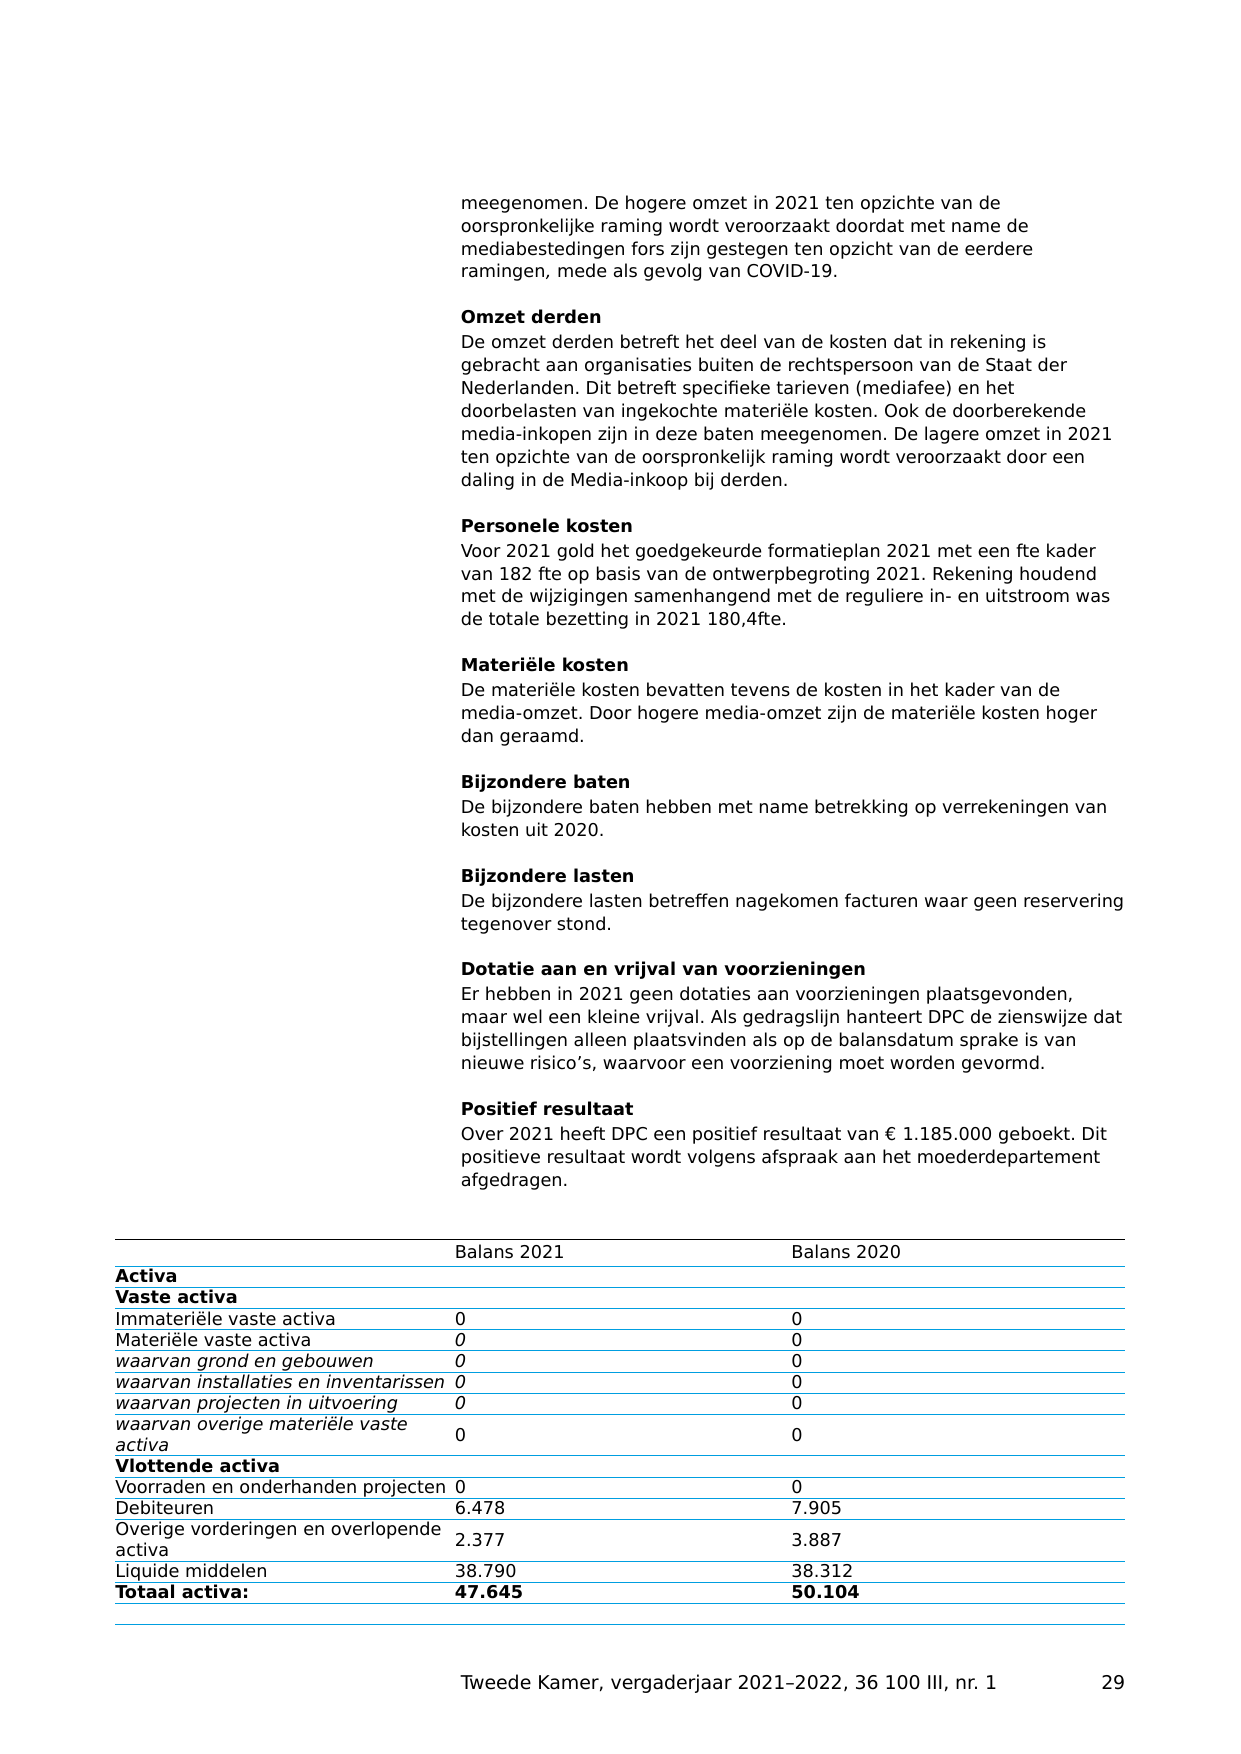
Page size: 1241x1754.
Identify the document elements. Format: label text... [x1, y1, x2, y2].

table_cell [788, 1267, 1125, 1287]
table_cell 3.887 [788, 1520, 1125, 1561]
table_cell [788, 1456, 1125, 1477]
table_cell 0 [452, 1330, 788, 1350]
table_cell 0 [788, 1394, 1125, 1414]
text Er hebben in 2021 geen dotaties aan voorzieningen plaatsgevonden, maar wel een kleine vrijval. Als gedragslijn hanteert DPC de zienswijze dat bijstellingen alleen plaatsvinden als op de balansdatum sprake is van nieuwe risico’s, waarvoor een voorziening moet worden gevormd. [461, 982, 1125, 1074]
table_cell Totaal activa: [115, 1583, 452, 1603]
table_cell 0 [452, 1415, 788, 1455]
table_cell 0 [788, 1415, 1125, 1455]
table_cell Vaste activa [115, 1288, 452, 1308]
text Personele kosten [461, 514, 1125, 537]
table_cell [115, 1240, 452, 1266]
table_cell 0 [788, 1351, 1125, 1371]
text De materiële kosten bevatten tevens de kosten in het kader van de media-omzet. Door hogere media-omzet zijn de materiële kosten hoger dan geraamd. [461, 678, 1125, 747]
table_cell Balans 2021 [452, 1240, 788, 1266]
text Bijzondere lasten [461, 864, 1125, 887]
text Over 2021 heeft DPC een positief resultaat van € 1.185.000 geboekt. Dit positieve resultaat wordt volgens afspraak aan het moederdepartement afgedragen. [461, 1122, 1125, 1191]
text Bijzondere baten [461, 770, 1125, 793]
table_cell 0 [452, 1373, 788, 1392]
text De bijzondere lasten betreffen nagekomen facturen waar geen reservering tegenover stond. [461, 889, 1125, 934]
table_cell 0 [788, 1309, 1125, 1329]
table_cell waarvan projecten in uitvoering [115, 1394, 452, 1414]
table_cell [115, 1604, 452, 1624]
table_cell [452, 1267, 788, 1287]
table_cell [452, 1456, 788, 1477]
table_cell 38.312 [788, 1562, 1125, 1582]
table_cell 0 [788, 1330, 1125, 1350]
table_cell 38.790 [452, 1562, 788, 1582]
table_cell 0 [788, 1478, 1125, 1498]
table_cell waarvan overige materiële vaste activa [115, 1415, 452, 1455]
text meegenomen. De hogere omzet in 2021 ten opzichte van de oorspronkelijke raming wordt veroorzaakt doordat met name de mediabestedingen fors zijn gestegen ten opzicht van de eerdere ramingen, mede als gevolg van COVID-19. [461, 191, 1125, 282]
table_cell 6.478 [452, 1499, 788, 1519]
text Voor 2021 gold het goedgekeurde formatieplan 2021 met een fte kader van 182 fte op basis van de ontwerpbegroting 2021. Rekening houdend met de wijzigingen samenhangend met de reguliere in- en uitstroom was de totale bezetting in 2021 180,4fte. [461, 539, 1125, 630]
table_cell Overige vorderingen en overlopende activa [115, 1520, 452, 1561]
table_cell 0 [452, 1394, 788, 1414]
table_cell [452, 1288, 788, 1308]
table_cell Immateriële vaste activa [115, 1309, 452, 1329]
table_cell 50.104 [788, 1583, 1125, 1603]
text Omzet derden [461, 305, 1125, 328]
table_cell 7.905 [788, 1499, 1125, 1519]
text Materiële kosten [461, 653, 1125, 676]
text Positief resultaat [461, 1097, 1125, 1120]
table_cell 0 [788, 1373, 1125, 1392]
table_cell 0 [452, 1478, 788, 1498]
table_cell waarvan grond en gebouwen [115, 1351, 452, 1371]
text Dotatie aan en vrijval van voorzieningen [461, 957, 1125, 980]
table_cell Liquide middelen [115, 1562, 452, 1582]
table_cell [788, 1288, 1125, 1308]
table_cell waarvan installaties en inventarissen [115, 1373, 452, 1392]
table_cell 0 [452, 1309, 788, 1329]
table_cell Materiële vaste activa [115, 1330, 452, 1350]
table_cell Voorraden en onderhanden projecten [115, 1478, 452, 1498]
table_cell 2.377 [452, 1520, 788, 1561]
table_header Tabel 12 Balans per 31 december 2021 (bedragen x € 1.000) [115, 1214, 1125, 1239]
table_cell Debiteuren [115, 1499, 452, 1519]
table_cell Balans 2020 [788, 1240, 1125, 1266]
table_cell Activa [115, 1267, 452, 1287]
table_cell Vlottende activa [115, 1456, 452, 1477]
table_cell 0 [452, 1351, 788, 1371]
text De omzet derden betreft het deel van de kosten dat in rekening is gebracht aan organisaties buiten de rechtspersoon van de Staat der Nederlanden. Dit betreft specifieke tarieven (mediafee) en het doorbelasten van ingekochte materiële kosten. Ook de doorberekende media-inkopen zijn in deze baten meegenomen. De lagere omzet in 2021 ten opzichte van de oorspronkelijk raming wordt veroorzaakt door een daling in de Media-inkoop bij derden. [461, 330, 1125, 491]
table_cell [788, 1604, 1125, 1624]
table_cell [452, 1604, 788, 1624]
text De bijzondere baten hebben met name betrekking op verrekeningen van kosten uit 2020. [461, 795, 1125, 841]
table_cell 47.645 [452, 1583, 788, 1603]
